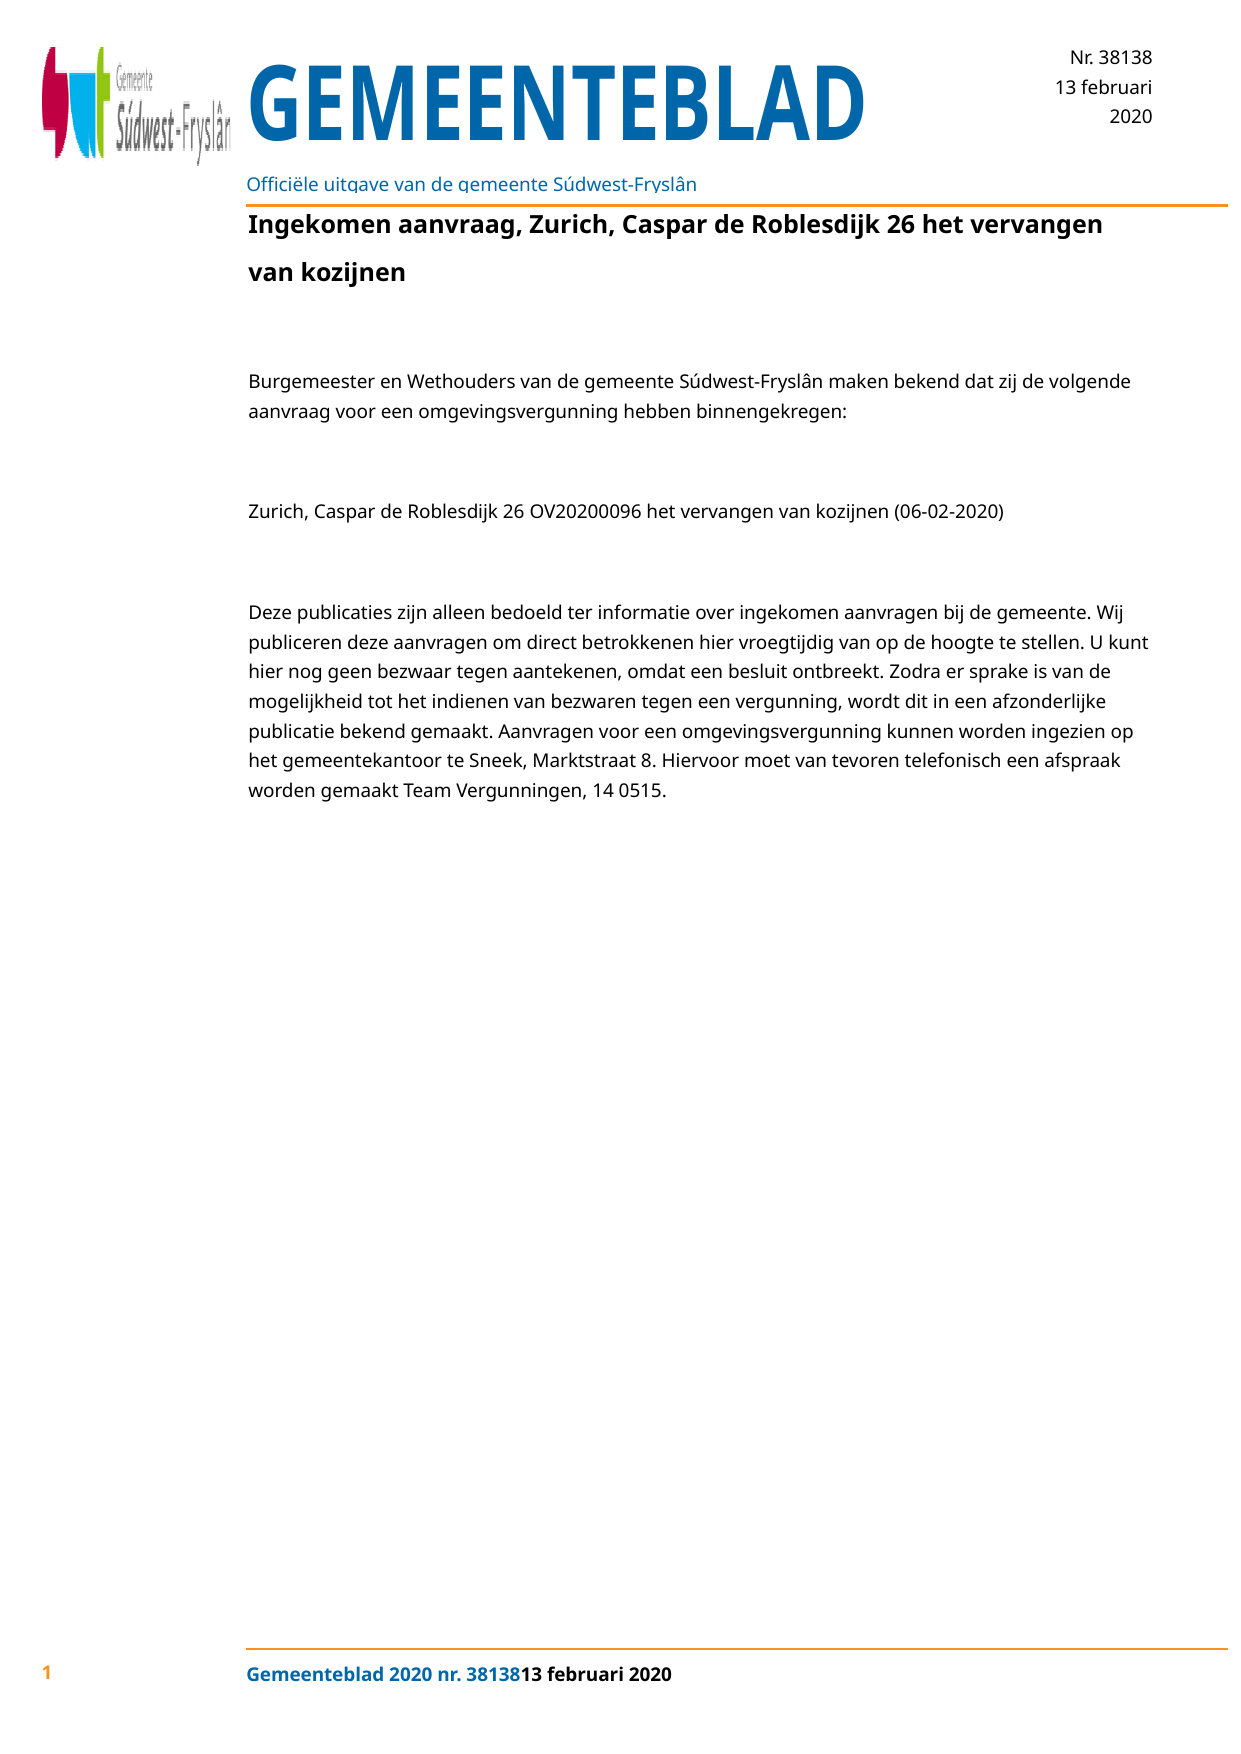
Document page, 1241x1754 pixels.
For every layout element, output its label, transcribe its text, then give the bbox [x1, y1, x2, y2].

picture [41, 47, 231, 172]
text Zurich, Caspar de Roblesdijk 26 OV20200096 het vervangen van kozijnen (06-02-2020) [248, 499, 1152, 524]
text Deze publicaties zijn alleen bedoeld ter informatie over ingekomen aanvragen bij de gemeente. Wij publiceren deze aanvragen om direct betrokkenen hier vroegtijdig van op de hoogte te stellen. U kunt hier nog geen bezwaar tegen aantekenen, omdat een besluit ontbreekt. Zodra er sprake is van de mogelijkheid tot het indienen van bezwaren tegen een vergunning, wordt dit in een afzonderlijke publicatie bekend gemaakt. Aanvragen voor een omgevingsvergunning kunnen worden ingezien op het gemeentekantoor te Sneek, Marktstraat 8. Hiervoor moet van tevoren telefonisch een afspraak worden gemaakt Team Vergunningen, 14 0515. [248, 599, 1152, 803]
text Burgemeester en Wethouders van de gemeente Súdwest-Fryslân maken bekend dat zij de volgende aanvraag voor een omgevingsvergunning hebben binnengekregen: [248, 368, 1152, 424]
text Ingekomen aanvraag, Zurich, Caspar de Roblesdijk 26 het vervangen van kozijnen [248, 207, 1152, 288]
